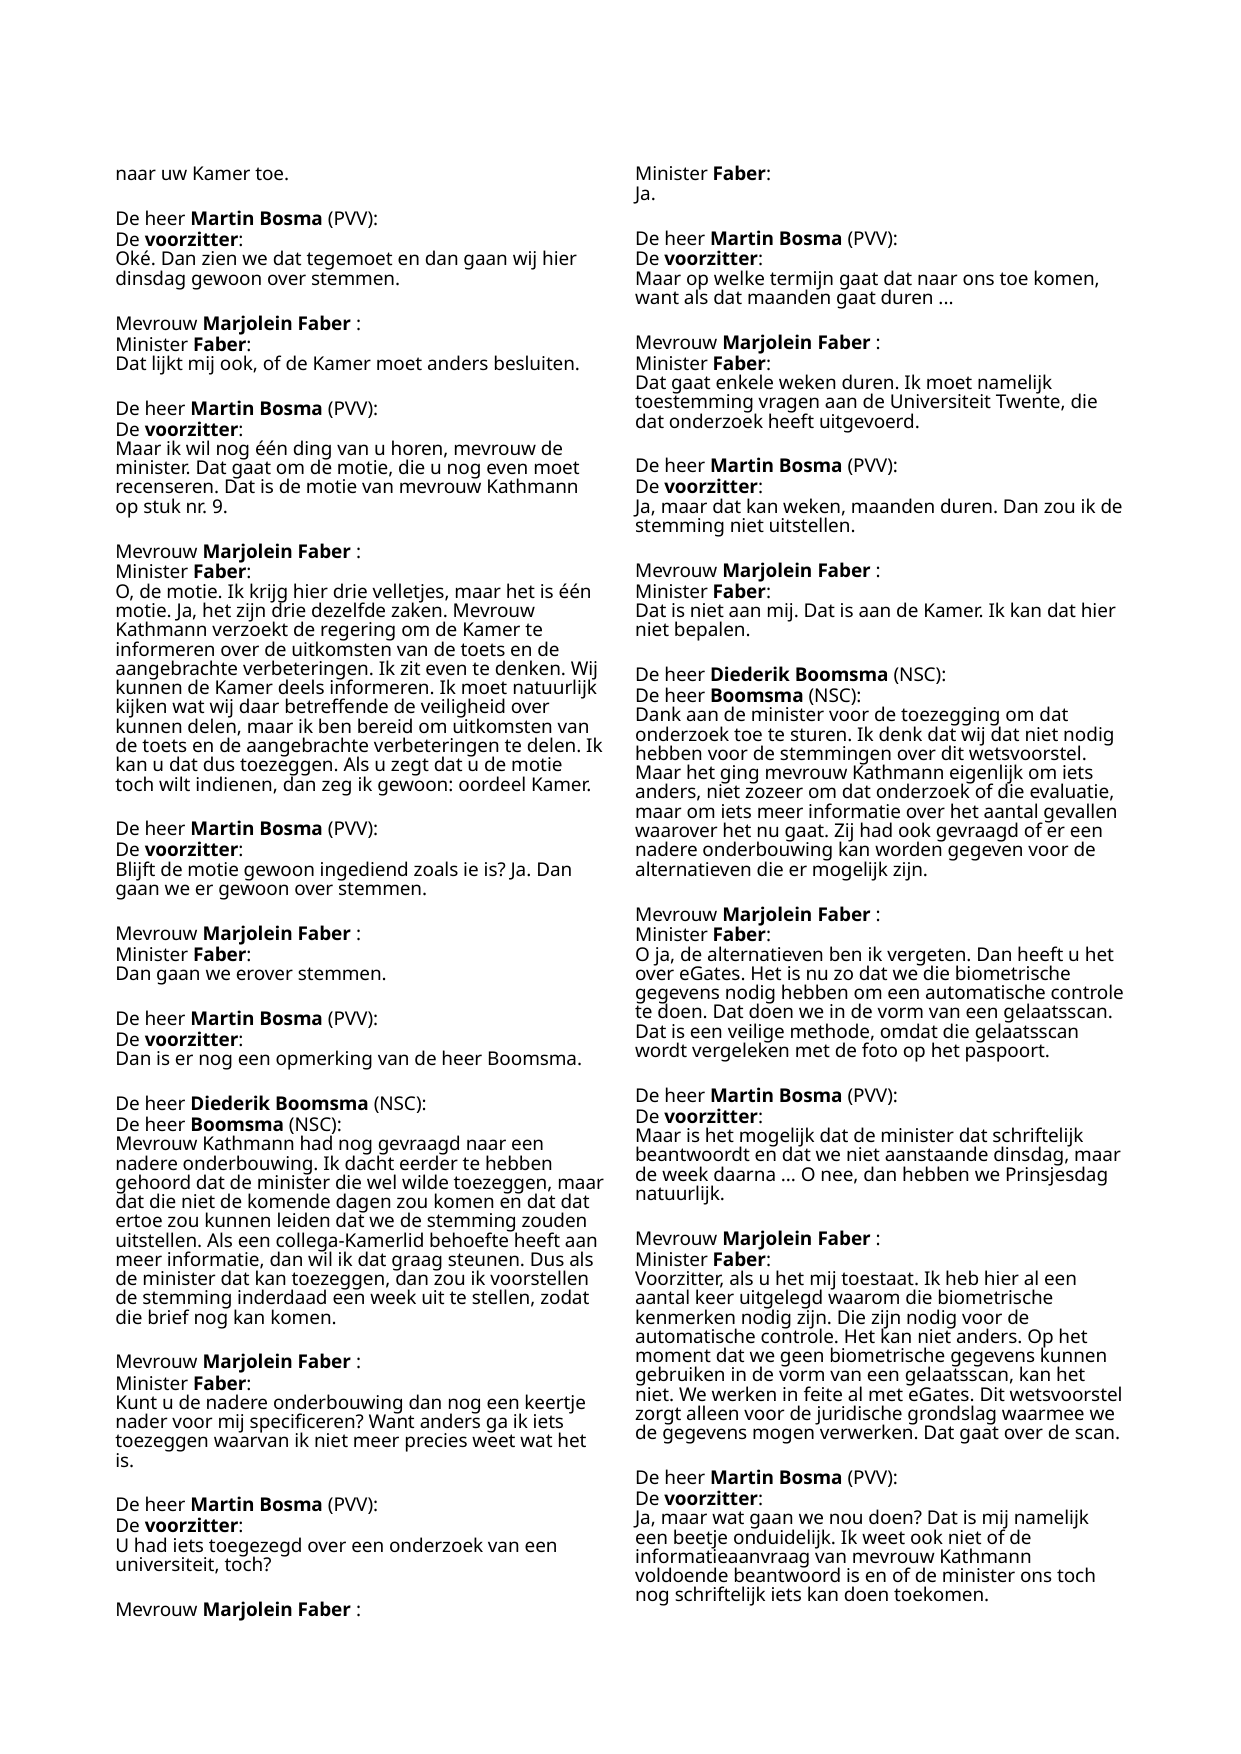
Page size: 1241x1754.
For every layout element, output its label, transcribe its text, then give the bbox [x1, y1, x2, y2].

text O, de motie. Ik krijg hier drie velletjes, maar het is één motie. Ja, het zijn drie dezelfde zaken. Mevrouw Kathmann verzoekt de regering om de Kamer te informeren over de uitkomsten van de toets en de aangebrachte verbeteringen. Ik zit even te denken. Wij kunnen de Kamer deels informeren. Ik moet natuurlijk kijken wat wij daar betreffende de veiligheid over kunnen delen, maar ik ben bereid om uitkomsten van de toets en de aangebrachte verbeteringen te delen. Ik kan u dat dus toezeggen. Als u zegt dat u de motie toch wilt indienen, dan zeg ik gewoon: oordeel Kamer. [115, 583, 605, 795]
text Minister Faber: [115, 946, 605, 965]
text De voorzitter: [635, 250, 1125, 270]
text De heer Martin Bosma (PVV): [635, 1082, 1125, 1108]
text De voorzitter: [115, 1031, 605, 1050]
text De heer Martin Bosma (PVV): [115, 816, 605, 841]
text Mevrouw Marjolein Faber : [635, 901, 1125, 926]
text Minister Faber: [115, 336, 605, 355]
text Maar ik wil nog één ding van u horen, mevrouw de minister. Dat gaat om de motie, die u nog even moet recenseren. Dat is de motie van mevrouw Kathmann op stuk nr. 9. [115, 440, 605, 517]
text Maar op welke termijn gaat dat naar ons toe komen, want als dat maanden gaat duren ... [635, 270, 1125, 308]
text Mevrouw Marjolein Faber : [635, 329, 1125, 355]
text Ja, maar wat gaan we nou doen? Dat is mij namelijk een beetje onduidelijk. Ik weet ook niet of de informatieaanvraag van mevrouw Kathmann voldoende beantwoord is en of de minister ons toch nog schriftelijk iets kan doen toekomen. [635, 1509, 1125, 1606]
text Mevrouw Marjolein Faber : [115, 920, 605, 946]
text Dat gaat enkele weken duren. Ik moet namelijk toestemming vragen aan de Universiteit Twente, die dat onderzoek heeft uitgevoerd. [635, 374, 1125, 432]
text Kunt u de nadere onderbouwing dan nog een keertje nader voor mij specificeren? Want anders ga ik iets toezeggen waarvan ik niet meer precies weet wat het is. [115, 1394, 605, 1471]
text De voorzitter: [115, 421, 605, 440]
text Mevrouw Marjolein Faber : [115, 1596, 605, 1622]
text De voorzitter: [635, 478, 1125, 498]
text Dank aan de minister voor de toezegging om dat onderzoek toe te sturen. Ik denk dat wij dat niet nodig hebben voor de stemmingen over dit wetsvoorstel. Maar het ging mevrouw Kathmann eigenlijk om iets anders, niet zozeer om dat onderzoek of die evaluatie, maar om iets meer informatie over het aantal gevallen waarover het nu gaat. Zij had ook gevraagd of er een nadere onderbouwing kan worden gegeven voor de alternatieven die er mogelijk zijn. [635, 706, 1125, 880]
text Mevrouw Marjolein Faber : [115, 1349, 605, 1374]
text Minister Faber: [635, 926, 1125, 946]
text Dat is niet aan mij. Dat is aan de Kamer. Ik kan dat hier niet bepalen. [635, 602, 1125, 641]
text Mevrouw Marjolein Faber : [115, 538, 605, 563]
text Dan gaan we erover stemmen. [115, 965, 605, 984]
text De heer Martin Bosma (PVV): [115, 395, 605, 421]
text Ja, maar dat kan weken, maanden duren. Dan zou ik de stemming niet uitstellen. [635, 498, 1125, 536]
text De voorzitter: [115, 231, 605, 250]
text De voorzitter: [115, 1517, 605, 1537]
text Minister Faber: [115, 1374, 605, 1394]
text Minister Faber: [635, 583, 1125, 602]
text Dat lijkt mij ook, of de Kamer moet anders besluiten. [115, 355, 605, 374]
text De heer Martin Bosma (PVV): [115, 1005, 605, 1031]
text U had iets toegezegd over een onderzoek van een universiteit, toch? [115, 1537, 605, 1575]
text De heer Martin Bosma (PVV): [635, 225, 1125, 250]
text De voorzitter: [635, 1108, 1125, 1127]
text De heer Martin Bosma (PVV): [635, 1464, 1125, 1490]
text De heer Diederik Boomsma (NSC): [635, 661, 1125, 687]
text Mevrouw Marjolein Faber : [115, 310, 605, 336]
text Mevrouw Marjolein Faber : [635, 1225, 1125, 1251]
text De heer Martin Bosma (PVV): [115, 1492, 605, 1517]
text Blijft de motie gewoon ingediend zoals ie is? Ja. Dan gaan we er gewoon over stemmen. [115, 861, 605, 899]
text Minister Faber: [635, 1251, 1125, 1270]
text O ja, de alternatieven ben ik vergeten. Dan heeft u het over eGates. Het is nu zo dat we die biometrische gegevens nodig hebben om een automatische controle te doen. Dat doen we in de vorm van een gelaatsscan. Dat is een veilige methode, omdat die gelaatsscan wordt vergeleken met de foto op het paspoort. [635, 946, 1125, 1061]
text De heer Boomsma (NSC): [635, 687, 1125, 706]
text Mevrouw Marjolein Faber : [635, 557, 1125, 583]
text Mevrouw Kathmann had nog gevraagd naar een nadere onderbouwing. Ik dacht eerder te hebben gehoord dat de minister die wel wilde toezeggen, maar dat die niet de komende dagen zou komen en dat dat ertoe zou kunnen leiden dat we de stemming zouden uitstellen. Als een collega-Kamerlid behoefte heeft aan meer informatie, dan wil ik dat graag steunen. Dus als de minister dat kan toezeggen, dan zou ik voorstellen de stemming inderdaad een week uit te stellen, zodat die brief nog kan komen. [115, 1135, 605, 1328]
text Minister Faber: [115, 563, 605, 583]
text Ja. [635, 184, 1125, 204]
text Maar is het mogelijk dat de minister dat schriftelijk beantwoordt en dat we niet aanstaande dinsdag, maar de week daarna ... O nee, dan hebben we Prinsjesdag natuurlijk. [635, 1127, 1125, 1204]
text De voorzitter: [115, 841, 605, 861]
text De heer Martin Bosma (PVV): [115, 205, 605, 231]
text Minister Faber: [635, 355, 1125, 374]
text Dan is er nog een opmerking van de heer Boomsma. [115, 1050, 605, 1069]
text Voorzitter, als u het mij toestaat. Ik heb hier al een aantal keer uitgelegd waarom die biometrische kenmerken nodig zijn. Die zijn nodig voor de automatische controle. Het kan niet anders. Op het moment dat we geen biometrische gegevens kunnen gebruiken in de vorm van een gelaatsscan, kan het niet. We werken in feite al met eGates. Dit wetsvoorstel zorgt alleen voor de juridische grondslag waarmee we de gegevens mogen verwerken. Dat gaat over de scan. [635, 1270, 1125, 1443]
text De heer Martin Bosma (PVV): [635, 453, 1125, 478]
text De heer Boomsma (NSC): [115, 1116, 605, 1135]
text De voorzitter: [635, 1490, 1125, 1509]
text De heer Diederik Boomsma (NSC): [115, 1090, 605, 1116]
text Oké. Dan zien we dat tegemoet en dan gaan wij hier dinsdag gewoon over stemmen. [115, 250, 605, 289]
text naar uw Kamer toe. [115, 165, 605, 184]
text Minister Faber: [635, 165, 1125, 184]
